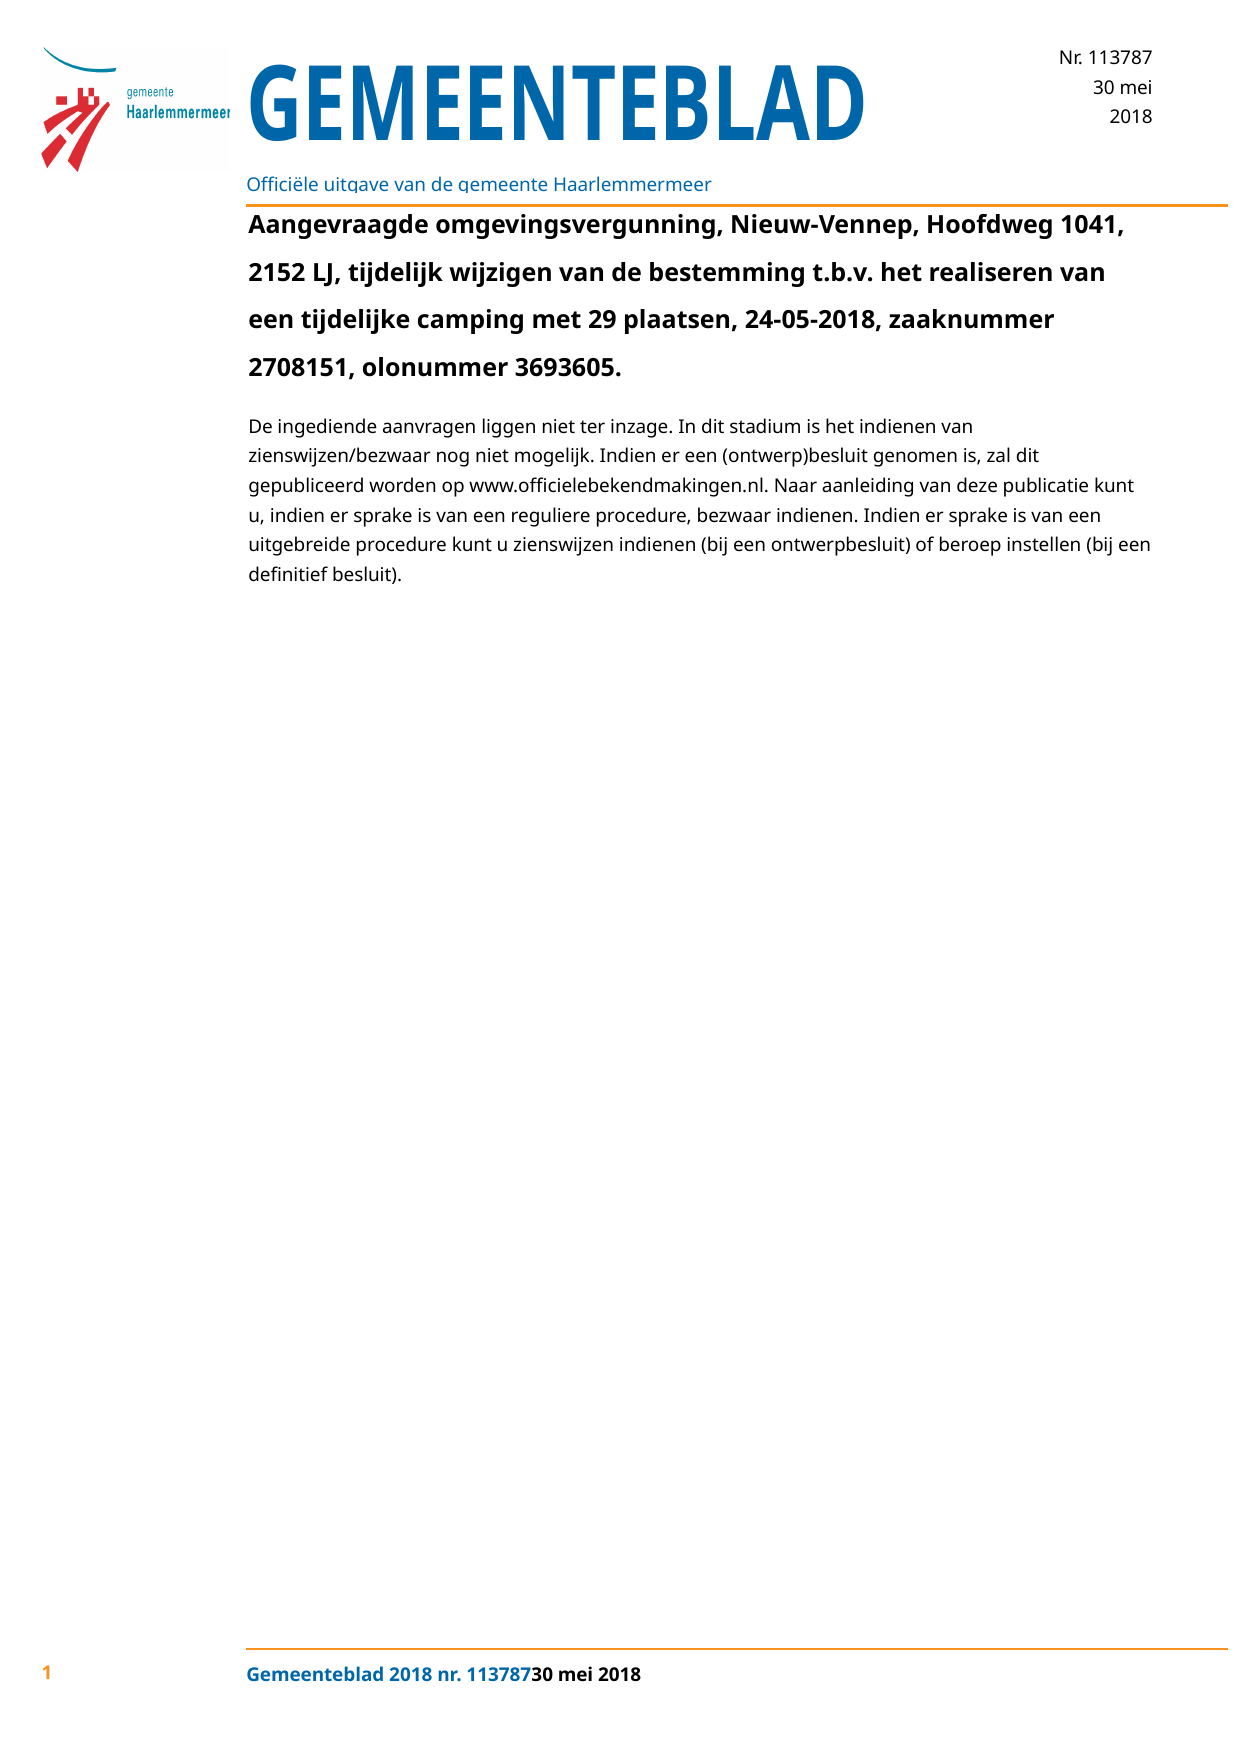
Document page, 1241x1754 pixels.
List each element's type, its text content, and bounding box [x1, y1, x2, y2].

picture [41, 47, 231, 172]
text De ingediende aanvragen liggen niet ter inzage. In dit stadium is het indienen van zienswijzen/bezwaar nog niet mogelijk. Indien er een (ontwerp)besluit genomen is, zal dit gepubliceerd worden op www.officielebekendmakingen.nl. Naar aanleiding van deze publicatie kunt u, indien er sprake is van een reguliere procedure, bezwaar indienen. Indien er sprake is van een uitgebreide procedure kunt u zienswijzen indienen (bij een ontwerpbesluit) of beroep instellen (bij een definitief besluit). [248, 413, 1152, 587]
text Aangevraagde omgevingsvergunning, Nieuw-Vennep, Hoofdweg 1041, 2152 LJ, tijdelijk wijzigen van de bestemming t.b.v. het realiseren van een tijdelijke camping met 29 plaatsen, 24-05-2018, zaaknummer 2708151, olonummer 3693605. [248, 207, 1152, 384]
